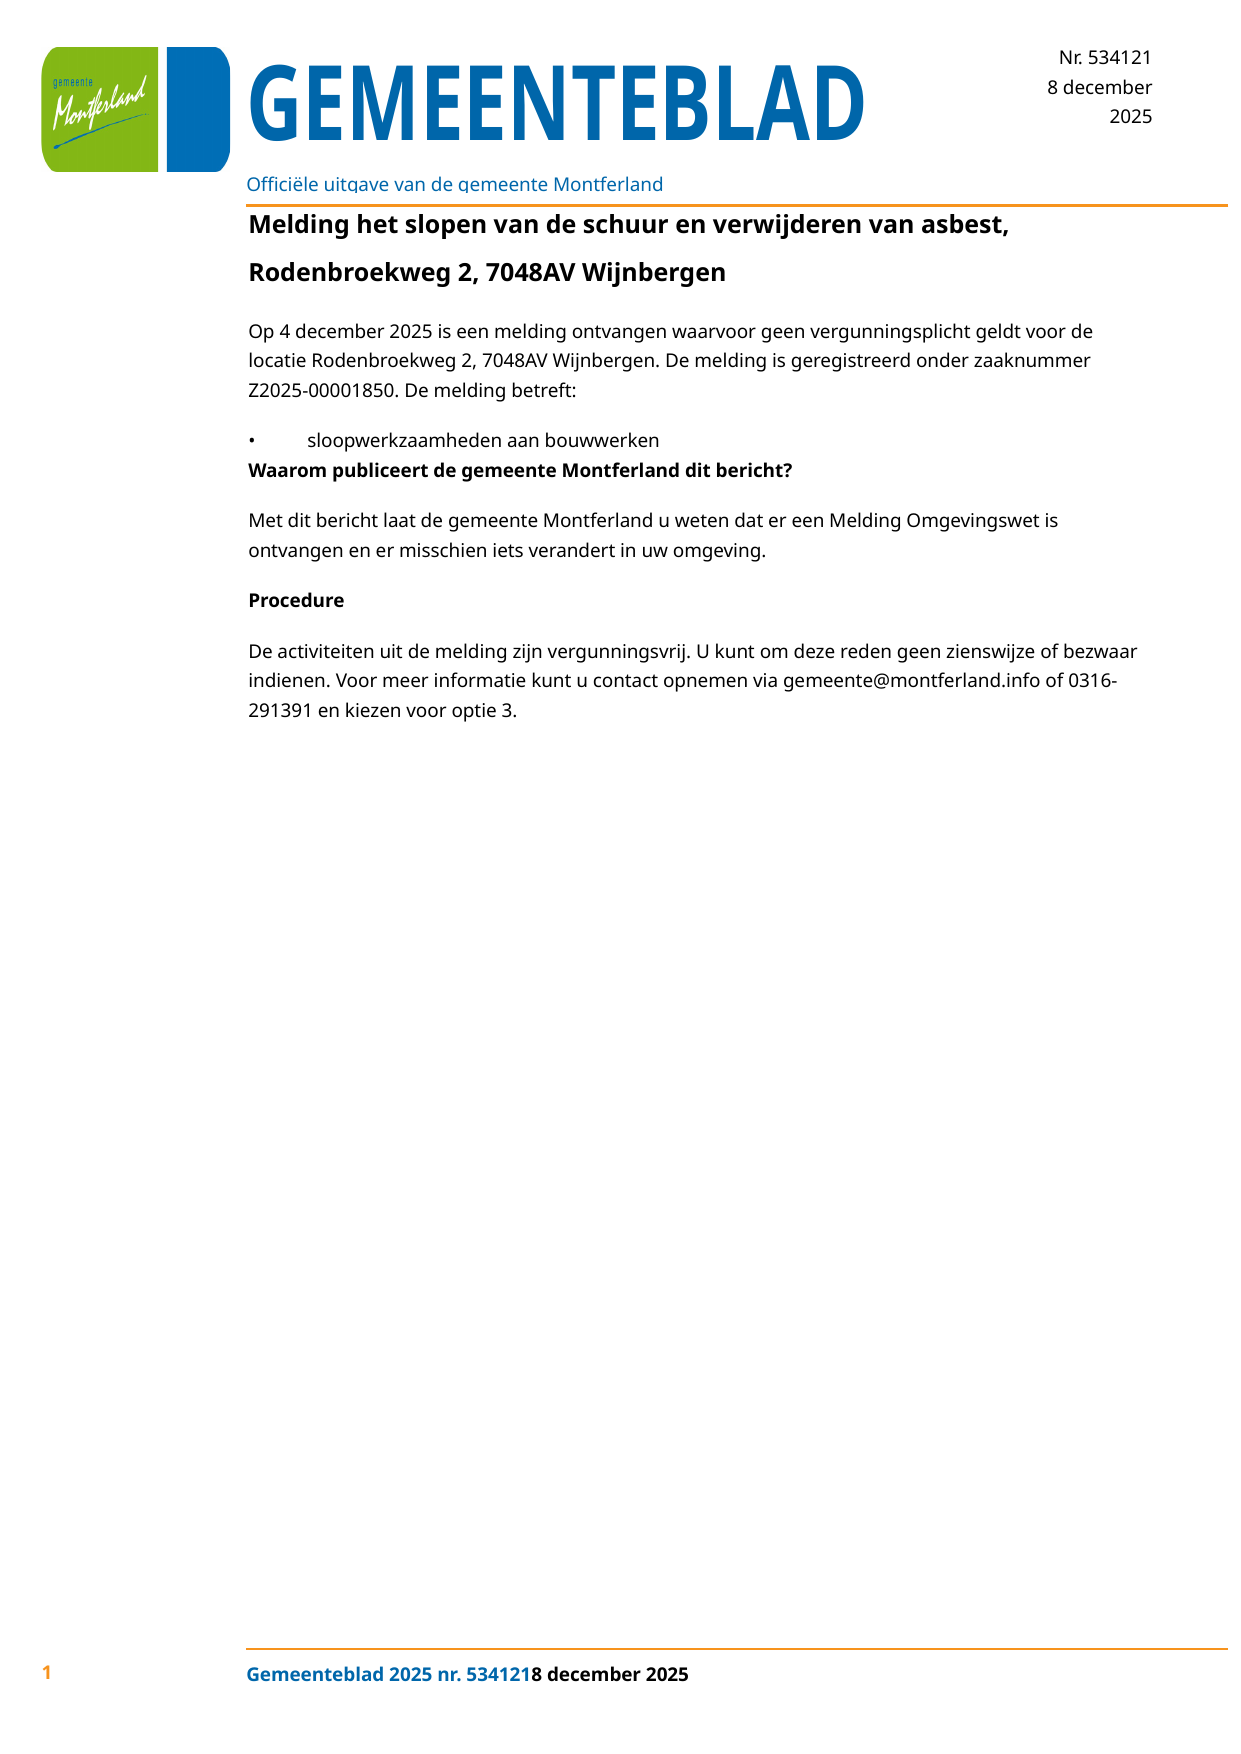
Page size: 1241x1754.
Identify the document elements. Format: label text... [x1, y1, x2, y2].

text Op 4 december 2025 is een melding ontvangen waarvoor geen vergunningsplicht geldt voor de locatie Rodenbroekweg 2, 7048AV Wijnbergen. De melding is geregistreerd onder zaaknummer Z2025-00001850. De melding betreft: [248, 318, 1152, 403]
text Waarom publiceert de gemeente Montferland dit bericht? [248, 457, 1152, 483]
text Melding het slopen van de schuur en verwijderen van asbest, Rodenbroekweg 2, 7048AV Wijnbergen [248, 207, 1152, 288]
text Met dit bericht laat de gemeente Montferland u weten dat er een Melding Omgevingswet is ontvangen en er misschien iets verandert in uw omgeving. [248, 507, 1152, 563]
picture [41, 47, 231, 172]
text De activiteiten uit de melding zijn vergunningsvrij. U kunt om deze reden geen zienswijze of bezwaar indienen. Voor meer informatie kunt u contact opnemen via gemeente@montferland.info of 0316-291391 en kiezen voor optie 3. [248, 638, 1152, 723]
list sloopwerkzaamheden aan bouwwerken [248, 427, 1152, 453]
text Procedure [248, 587, 1152, 613]
